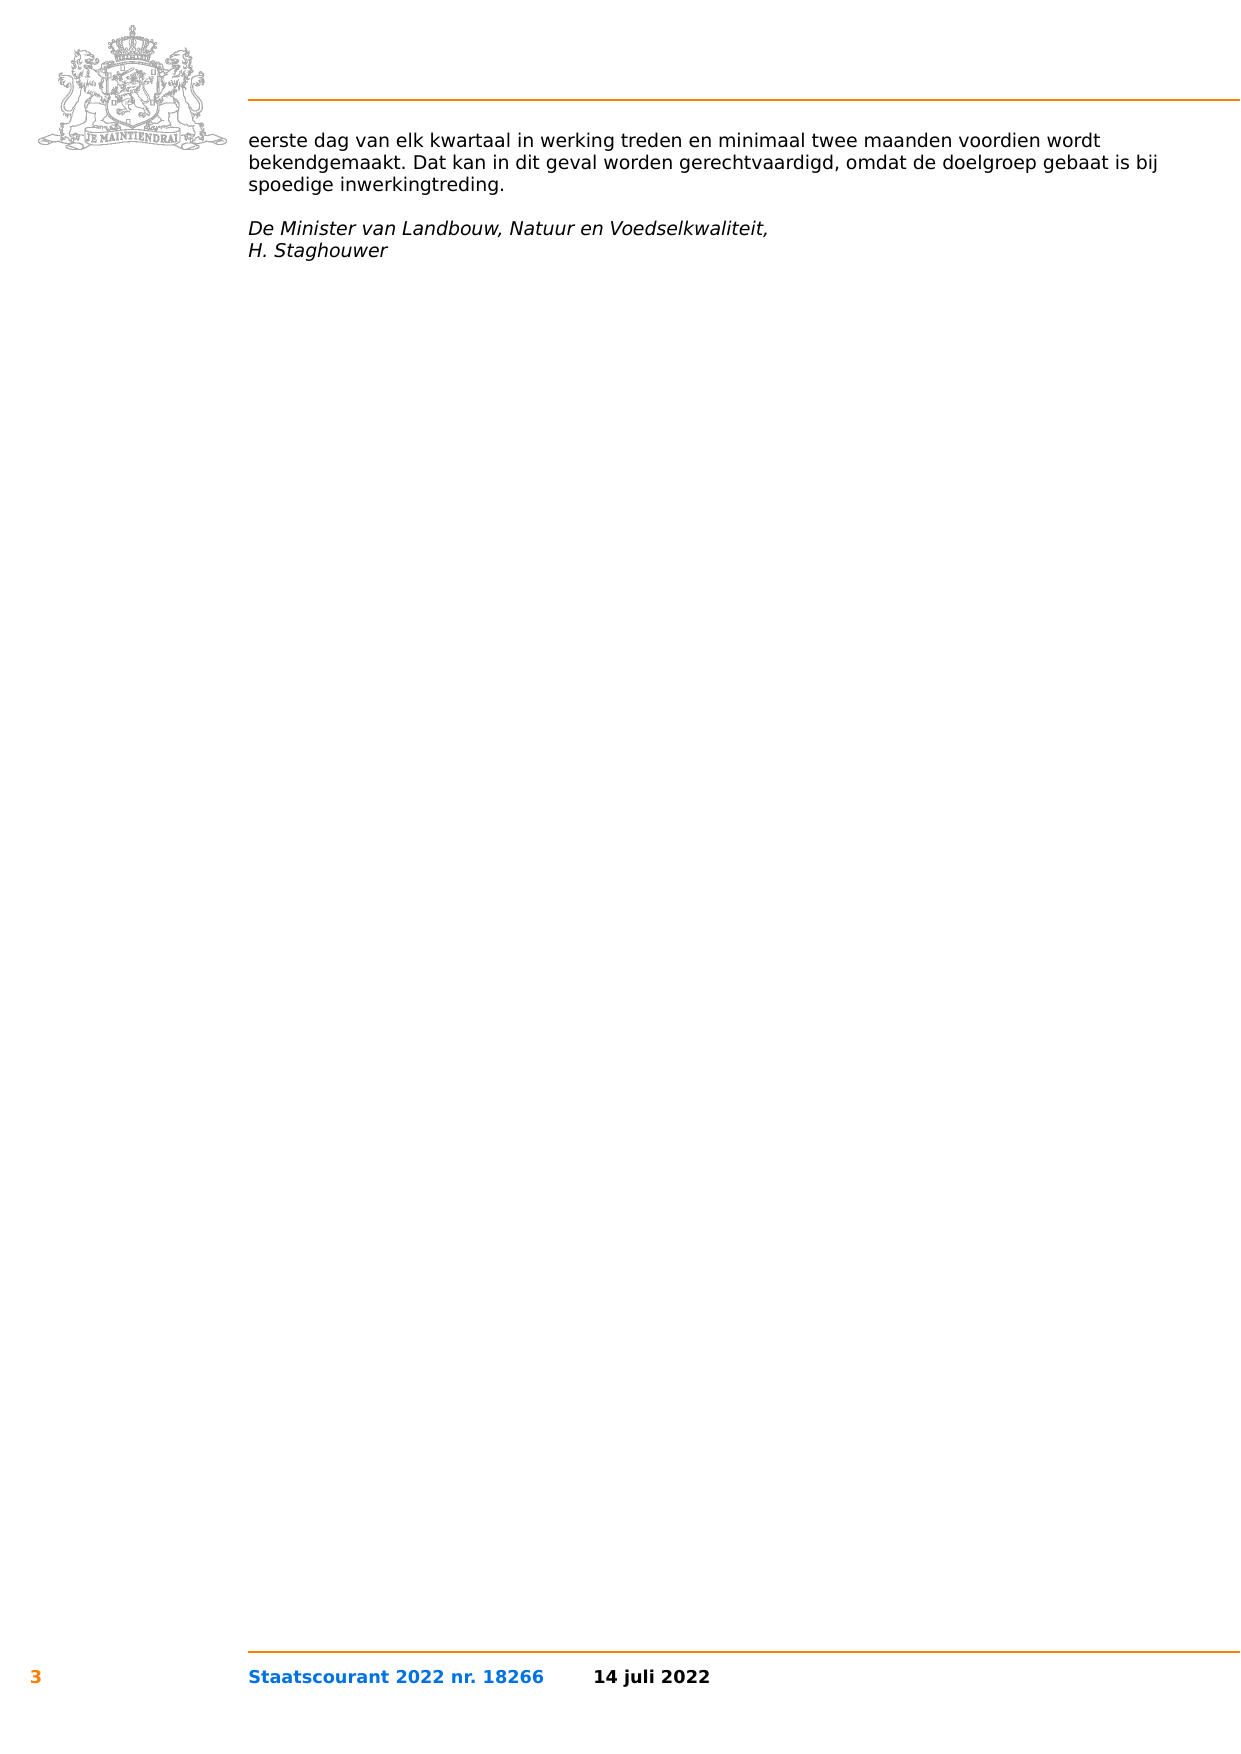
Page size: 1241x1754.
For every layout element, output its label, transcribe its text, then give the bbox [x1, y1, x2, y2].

picture [38, 25, 227, 150]
text De Minister van Landbouw, Natuur en Voedselkwaliteit, H. Staghouwer [248, 218, 1163, 262]
text eerste dag van elk kwartaal in werking treden en minimaal twee maanden voordien wordt bekendgemaakt. Dat kan in dit geval worden gerechtvaardigd, omdat de doelgroep gebaat is bij spoedige inwerkingtreding. [248, 130, 1163, 196]
